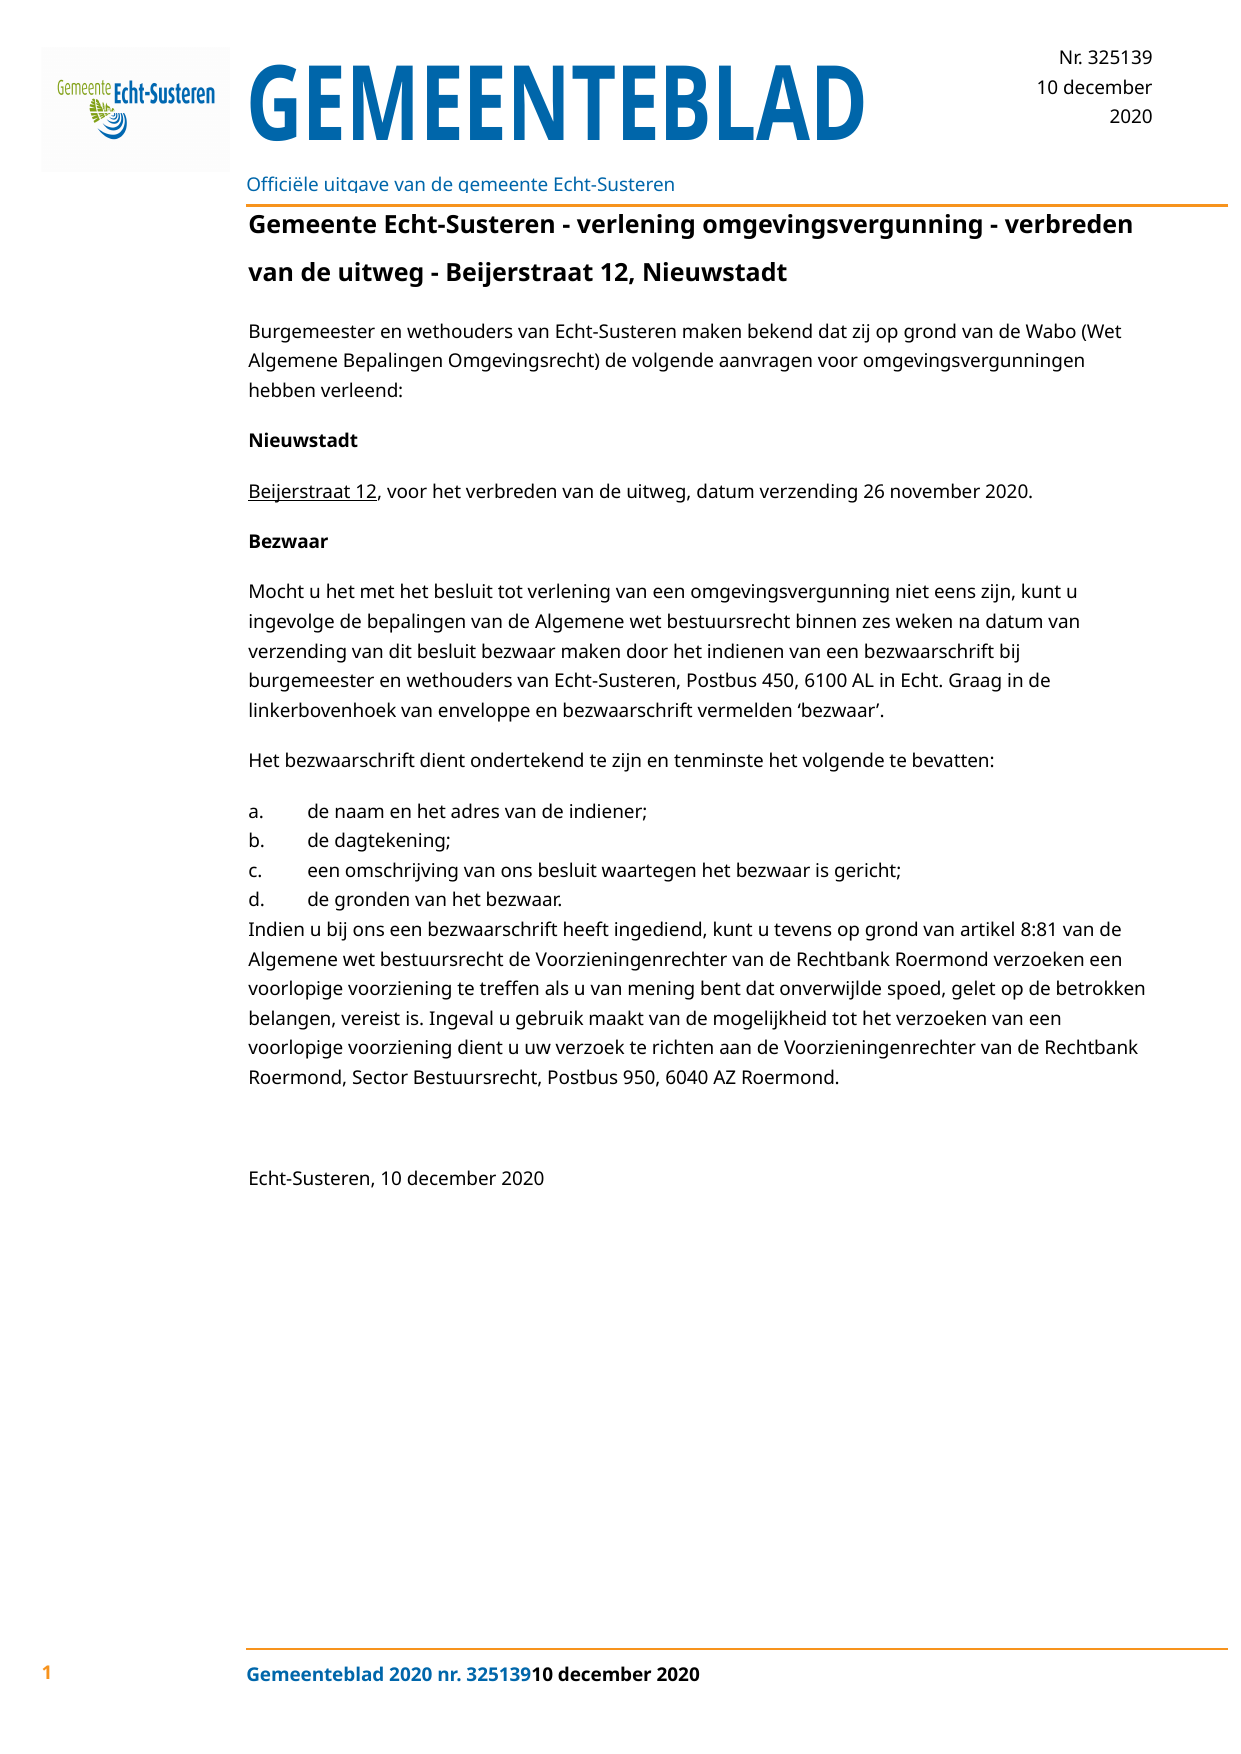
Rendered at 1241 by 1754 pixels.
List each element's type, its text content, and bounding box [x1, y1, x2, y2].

text Echt-Susteren, 10 december 2020 [248, 1165, 1152, 1191]
text Indien u bij ons een bezwaarschrift heeft ingediend, kunt u tevens op grond van artikel 8:81 van de Algemene wet bestuursrecht de Voorzieningenrechter van de Rechtbank Roermond verzoeken een voorlopige voorziening te treffen als u van mening bent dat onverwijlde spoed, gelet op de betrokken belangen, vereist is. Ingeval u gebruik maakt van de mogelijkheid tot het verzoeken van een voorlopige voorziening dient u uw verzoek te richten aan de Voorzieningenrechter van de Rechtbank Roermond, Sector Bestuursrecht, Postbus 950, 6040 AZ Roermond. [248, 916, 1152, 1090]
list de gronden van het bezwaar. [248, 887, 1152, 912]
text Bezwaar [248, 528, 1152, 554]
text Het bezwaarschrift dient ondertekend te zijn en tenminste het volgende te bevatten: [248, 747, 1152, 773]
list de naam en het adres van de indiener; [248, 798, 1152, 824]
list de dagtekening; [248, 827, 1152, 853]
picture [41, 47, 231, 172]
text Gemeente Echt-Susteren - verlening omgevingsvergunning - verbreden van de uitweg - Beijerstraat 12, Nieuwstadt [248, 207, 1152, 288]
text Mocht u het met het besluit tot verlening van een omgevingsvergunning niet eens zijn, kunt u ingevolge de bepalingen van de Algemene wet bestuursrecht binnen zes weken na datum van verzending van dit besluit bezwaar maken door het indienen van een bezwaarschrift bij burgemeester en wethouders van Echt-Susteren, Postbus 450, 6100 AL in Echt. Graag in de linkerbovenhoek van enveloppe en bezwaarschrift vermelden ‘bezwaar’. [248, 579, 1152, 723]
text Nieuwstadt [248, 427, 1152, 453]
list een omschrijving van ons besluit waartegen het bezwaar is gericht; [248, 857, 1152, 883]
text Beijerstraat 12, voor het verbreden van de uitweg, datum verzending 26 november 2020. [248, 478, 1152, 504]
text Burgemeester en wethouders van Echt-Susteren maken bekend dat zij op grond van de Wabo (Wet Algemene Bepalingen Omgevingsrecht) de volgende aanvragen voor omgevingsvergunningen hebben verleend: [248, 318, 1152, 403]
